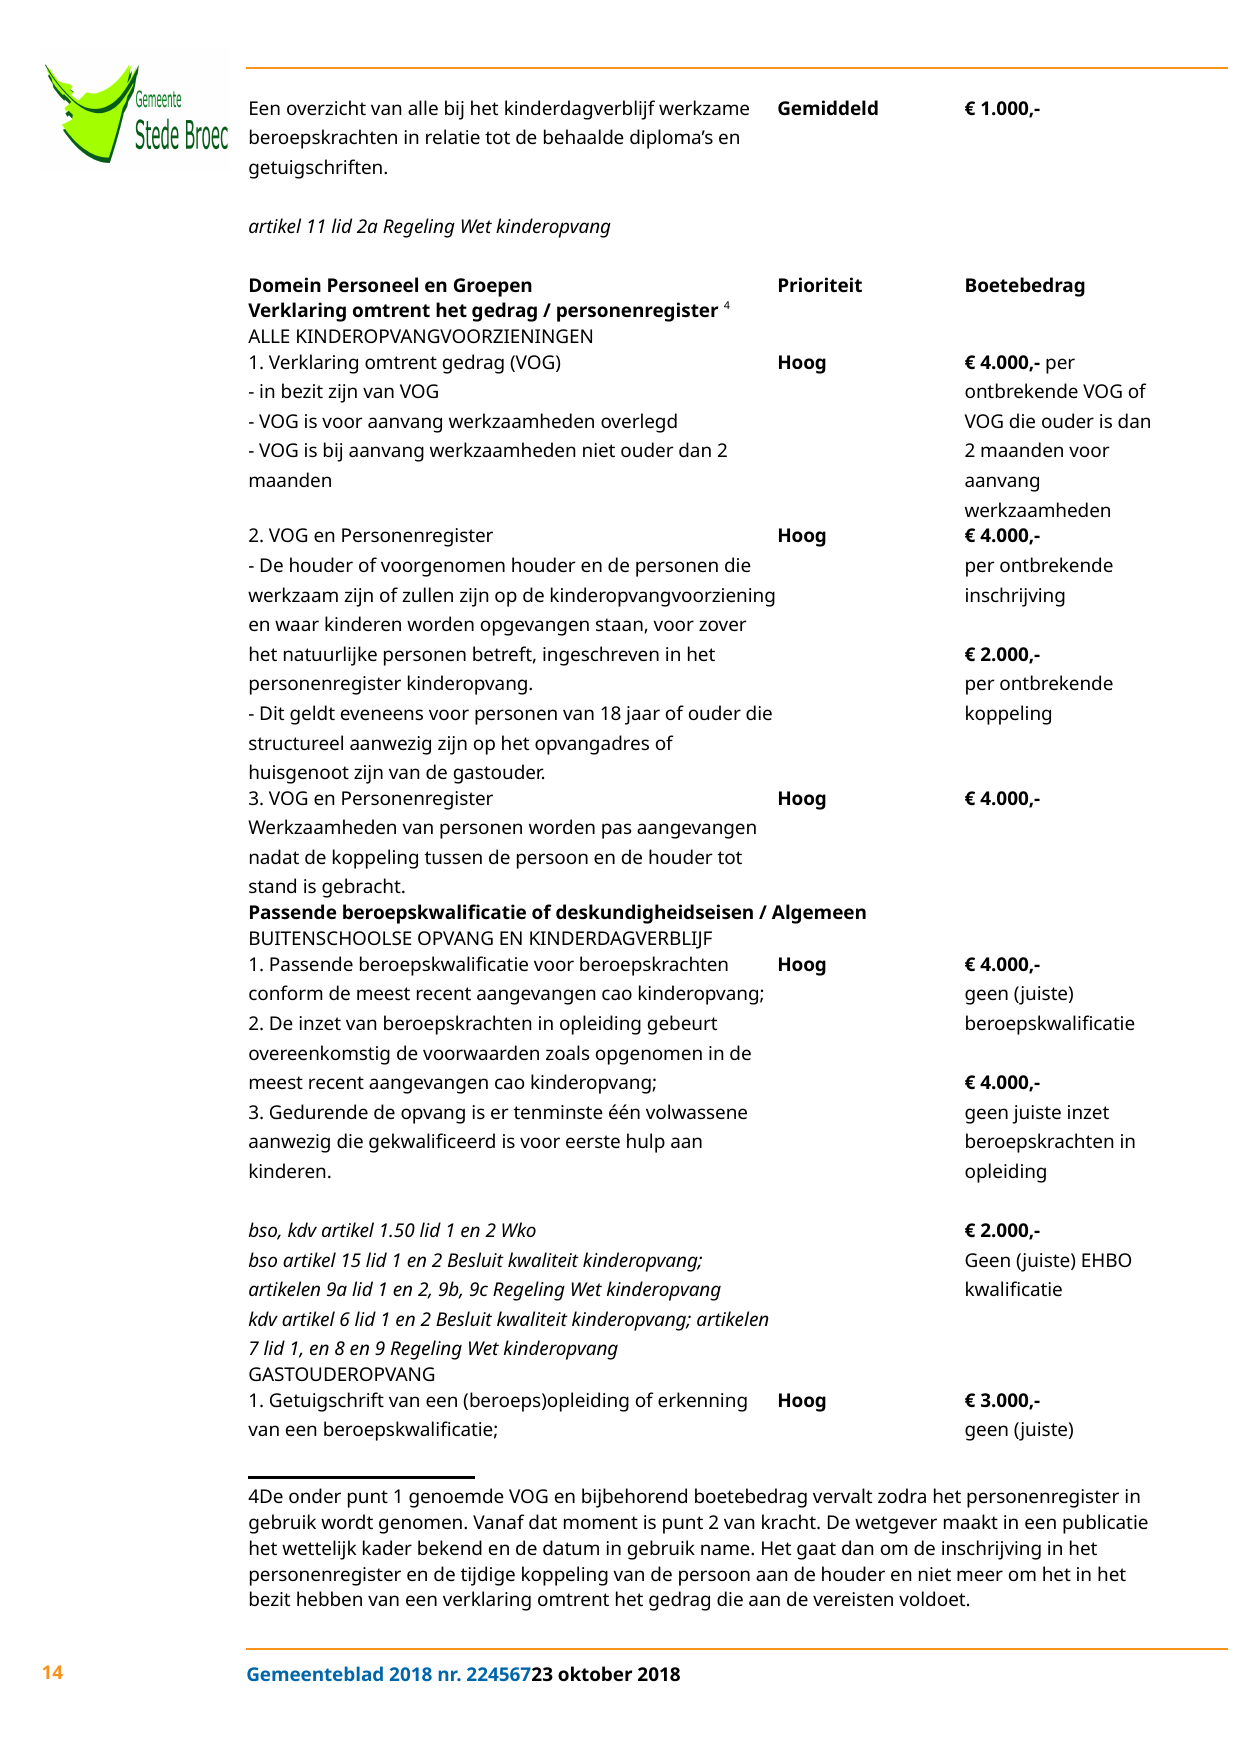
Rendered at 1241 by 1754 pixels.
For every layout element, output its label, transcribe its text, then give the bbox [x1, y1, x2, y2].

table_cell ALLE KINDEROPVANGVOORZIENINGEN [248, 323, 1152, 349]
table_cell 1. Verklaring omtrent gedrag (VOG) - in bezit zijn van VOG - VOG is voor aanvang werkzaamheden overlegd - VOG is bij aanvang werkzaamheden niet ouder dan 2 maanden [248, 349, 777, 523]
table_header Boetebedrag [964, 272, 1152, 297]
table_header Prioriteit [777, 272, 964, 297]
table_cell € 4.000,- per ontbrekende inschrijving € 2.000,- per ontbrekende koppeling [964, 523, 1152, 785]
table_cell BUITENSCHOOLSE OPVANG EN KINDERDAGVERBLIJF [248, 925, 1152, 951]
table_header Domein Personeel en Groepen [248, 272, 777, 297]
table_cell Hoog [777, 349, 964, 523]
table_cell Gemiddeld [777, 95, 964, 239]
table_cell € 1.000,- [964, 95, 1152, 239]
table_cell € 4.000,- geen (juiste) beroepskwalificatie € 4.000,- geen juiste inzet beroepskrachten in opleiding € 2.000,- Geen (juiste) EHBO kwalificatie [964, 951, 1152, 1361]
table_cell € 4.000,- [964, 785, 1152, 899]
table_cell € 3.000,- geen (juiste) [964, 1387, 1152, 1442]
table_cell Een overzicht van alle bij het kinderdagverblijf werkzame beroepskrachten in relatie tot de behaalde diploma’s en getuigschriften. artikel 11 lid 2a Regeling Wet kinderopvang [248, 95, 777, 239]
table_cell 1. Getuigschrift van een (beroeps)opleiding of erkenning van een beroepskwalificatie; [248, 1387, 777, 1442]
table_cell 3. VOG en Personenregister Werkzaamheden van personen worden pas aangevangen nadat de koppeling tussen de persoon en de houder tot stand is gebracht. [248, 785, 777, 899]
table_cell 1. Passende beroepskwalificatie voor beroepskrachten conform de meest recent aangevangen cao kinderopvang; 2. De inzet van beroepskrachten in opleiding gebeurt overeenkomstig de voorwaarden zoals opgenomen in de meest recent aangevangen cao kinderopvang; 3. Gedurende de opvang is er tenminste één volwassene aanwezig die gekwalificeerd is voor eerste hulp aan kinderen. bso, kdv artikel 1.50 lid 1 en 2 Wko bso artikel 15 lid 1 en 2 Besluit kwaliteit kinderopvang; artikelen 9a lid 1 en 2, 9b, 9c Regeling Wet kinderopvang kdv artikel 6 lid 1 en 2 Besluit kwaliteit kinderopvang; artikelen 7 lid 1, en 8 en 9 Regeling Wet kinderopvang [248, 951, 777, 1361]
table_cell 2. VOG en Personenregister - De houder of voorgenomen houder en de personen die werkzaam zijn of zullen zijn op de kinderopvangvoorziening en waar kinderen worden opgevangen staan, voor zover het natuurlijke personen betreft, ingeschreven in het personenregister kinderopvang. - Dit geldt eveneens voor personen van 18 jaar of ouder die structureel aanwezig zijn op het opvangadres of huisgenoot zijn van de gastouder. [248, 523, 777, 785]
table_cell Hoog [777, 523, 964, 785]
table_cell Passende beroepskwalificatie of deskundigheidseisen / Algemeen [248, 900, 1152, 925]
table_cell Hoog [777, 951, 964, 1361]
picture [41, 47, 231, 172]
table_cell € 4.000,- per ontbrekende VOG of VOG die ouder is dan 2 maanden voor aanvang werkzaamheden [964, 349, 1152, 523]
table_cell Hoog [777, 1387, 964, 1442]
table_cell GASTOUDEROPVANG [248, 1361, 1152, 1387]
table_cell Verklaring omtrent het gedrag / personenregister [248, 298, 1152, 323]
table_cell Hoog [777, 785, 964, 899]
